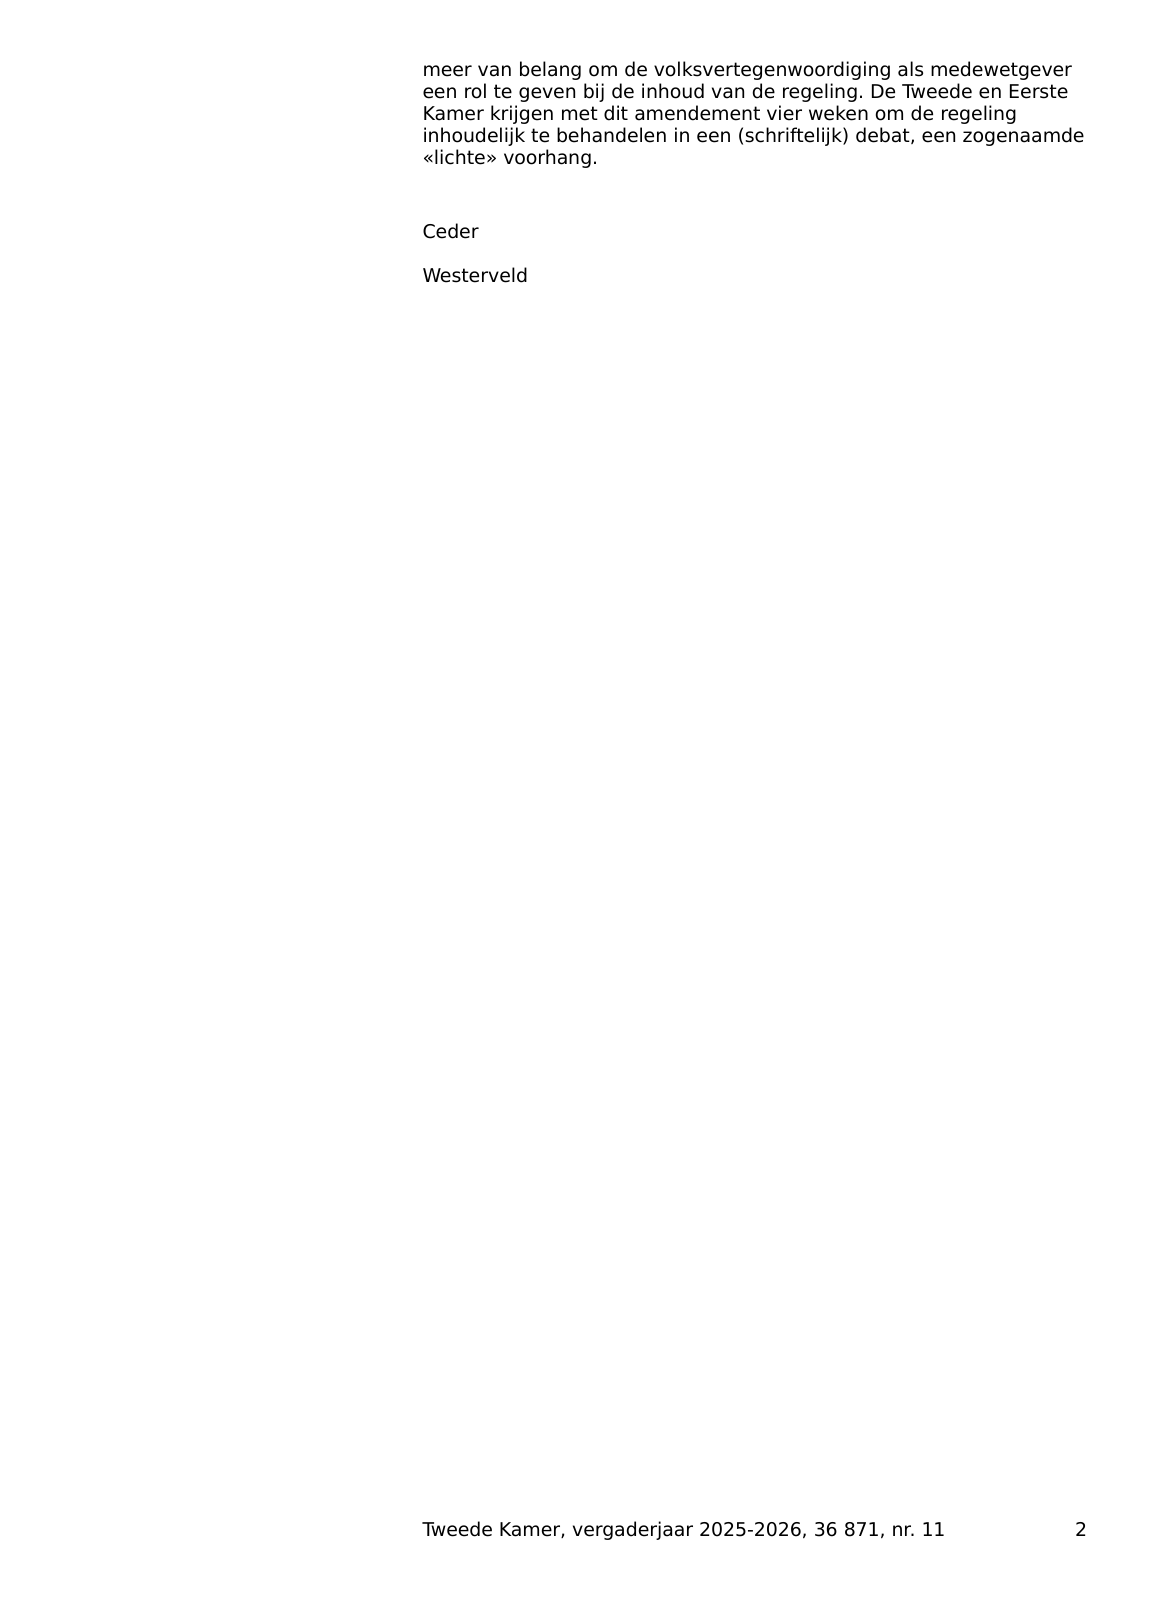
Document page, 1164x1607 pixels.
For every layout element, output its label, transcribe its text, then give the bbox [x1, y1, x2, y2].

text Ceder Westerveld [422, 199, 1087, 287]
text meer van belang om de volksvertegenwoordiging als medewetgever een rol te geven bij de inhoud van de regeling. De Tweede en Eerste Kamer krijgen met dit amendement vier weken om de regeling inhoudelijk te behandelen in een (schriftelijk) debat, een zogenaamde «lichte» voorhang. [422, 59, 1087, 169]
